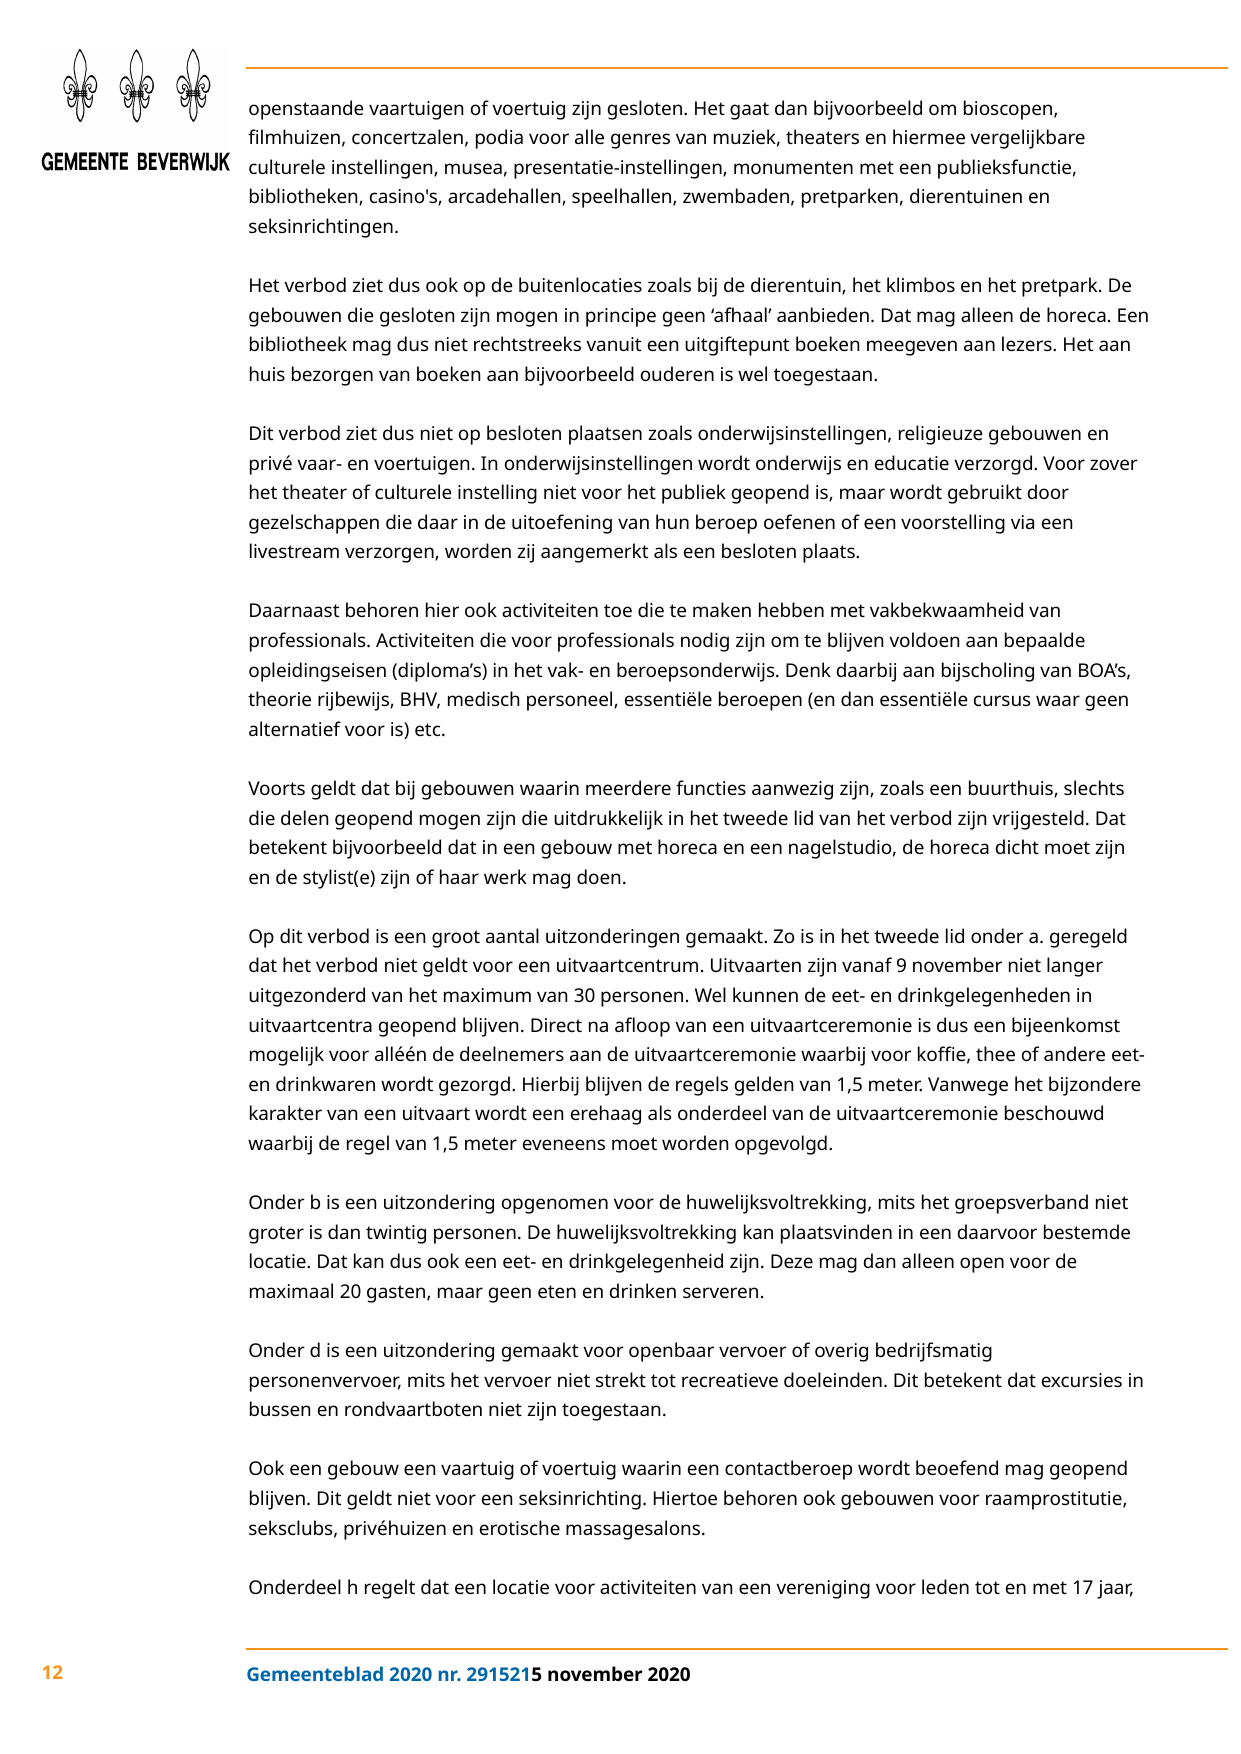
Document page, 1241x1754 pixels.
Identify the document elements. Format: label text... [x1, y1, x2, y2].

text Voorts geldt dat bij gebouwen waarin meerdere functies aanwezig zijn, zoals een buurthuis, slechts die delen geopend mogen zijn die uitdrukkelijk in het tweede lid van het verbod zijn vrijgesteld. Dat betekent bijvoorbeeld dat in een gebouw met horeca en een nagelstudio, de horeca dicht moet zijn en de stylist(e) zijn of haar werk mag doen. [248, 775, 1152, 890]
text openstaande vaartuigen of voertuig zijn gesloten. Het gaat dan bijvoorbeeld om bioscopen, filmhuizen, concertzalen, podia voor alle genres van muziek, theaters en hiermee vergelijkbare culturele instellingen, musea, presentatie-instellingen, monumenten met een publieksfunctie, bibliotheken, casino's, arcadehallen, speelhallen, zwembaden, pretparken, dierentuinen en seksinrichtingen. [248, 95, 1152, 239]
text Dit verbod ziet dus niet op besloten plaatsen zoals onderwijsinstellingen, religieuze gebouwen en privé vaar- en voertuigen. In onderwijsinstellingen wordt onderwijs en educatie verzorgd. Voor zover het theater of culturele instelling niet voor het publiek geopend is, maar wordt gebruikt door gezelschappen die daar in de uitoefening van hun beroep oefenen of een voorstelling via een livestream verzorgen, worden zij aangemerkt als een besloten plaats. [248, 420, 1152, 564]
text Op dit verbod is een groot aantal uitzonderingen gemaakt. Zo is in het tweede lid onder a. geregeld dat het verbod niet geldt voor een uitvaartcentrum. Uitvaarten zijn vanaf 9 november niet langer uitgezonderd van het maximum van 30 personen. Wel kunnen de eet- en drinkgelegenheden in uitvaartcentra geopend blijven. Direct na afloop van een uitvaartceremonie is dus een bijeenkomst mogelijk voor alléén de deelnemers aan de uitvaartceremonie waarbij voor koffie, thee of andere eet- en drinkwaren wordt gezorgd. Hierbij blijven de regels gelden van 1,5 meter. Vanwege het bijzondere karakter van een uitvaart wordt een erehaag als onderdeel van de uitvaartceremonie beschouwd waarbij de regel van 1,5 meter eveneens moet worden opgevolgd. [248, 923, 1152, 1156]
text Het verbod ziet dus ook op de buitenlocaties zoals bij de dierentuin, het klimbos en het pretpark. De gebouwen die gesloten zijn mogen in principe geen ‘afhaal’ aanbieden. Dat mag alleen de horeca. Een bibliotheek mag dus niet rechtstreeks vanuit een uitgiftepunt boeken meegeven aan lezers. Het aan huis bezorgen van boeken aan bijvoorbeeld ouderen is wel toegestaan. [248, 272, 1152, 387]
text Onder b is een uitzondering opgenomen voor de huwelijksvoltrekking, mits het groepsverband niet groter is dan twintig personen. De huwelijksvoltrekking kan plaatsvinden in een daarvoor bestemde locatie. Dat kan dus ook een eet- en drinkgelegenheid zijn. Deze mag dan alleen open voor de maximaal 20 gasten, maar geen eten en drinken serveren. [248, 1189, 1152, 1304]
text Ook een gebouw een vaartuig of voertuig waarin een contactberoep wordt beoefend mag geopend blijven. Dit geldt niet voor een seksinrichting. Hiertoe behoren ook gebouwen voor raamprostitutie, seksclubs, privéhuizen en erotische massagesalons. [248, 1456, 1152, 1541]
picture [41, 47, 231, 172]
text Onder d is een uitzondering gemaakt voor openbaar vervoer of overig bedrijfsmatig personenvervoer, mits het vervoer niet strekt tot recreatieve doeleinden. Dit betekent dat excursies in bussen en rondvaartboten niet zijn toegestaan. [248, 1337, 1152, 1422]
text Onderdeel h regelt dat een locatie voor activiteiten van een vereniging voor leden tot en met 17 jaar, [248, 1574, 1152, 1600]
text Daarnaast behoren hier ook activiteiten toe die te maken hebben met vakbekwaamheid van professionals. Activiteiten die voor professionals nodig zijn om te blijven voldoen aan bepaalde opleidingseisen (diploma’s) in het vak- en beroepsonderwijs. Denk daarbij aan bijscholing van BOA’s, theorie rijbewijs, BHV, medisch personeel, essentiële beroepen (en dan essentiële cursus waar geen alternatief voor is) etc. [248, 598, 1152, 742]
